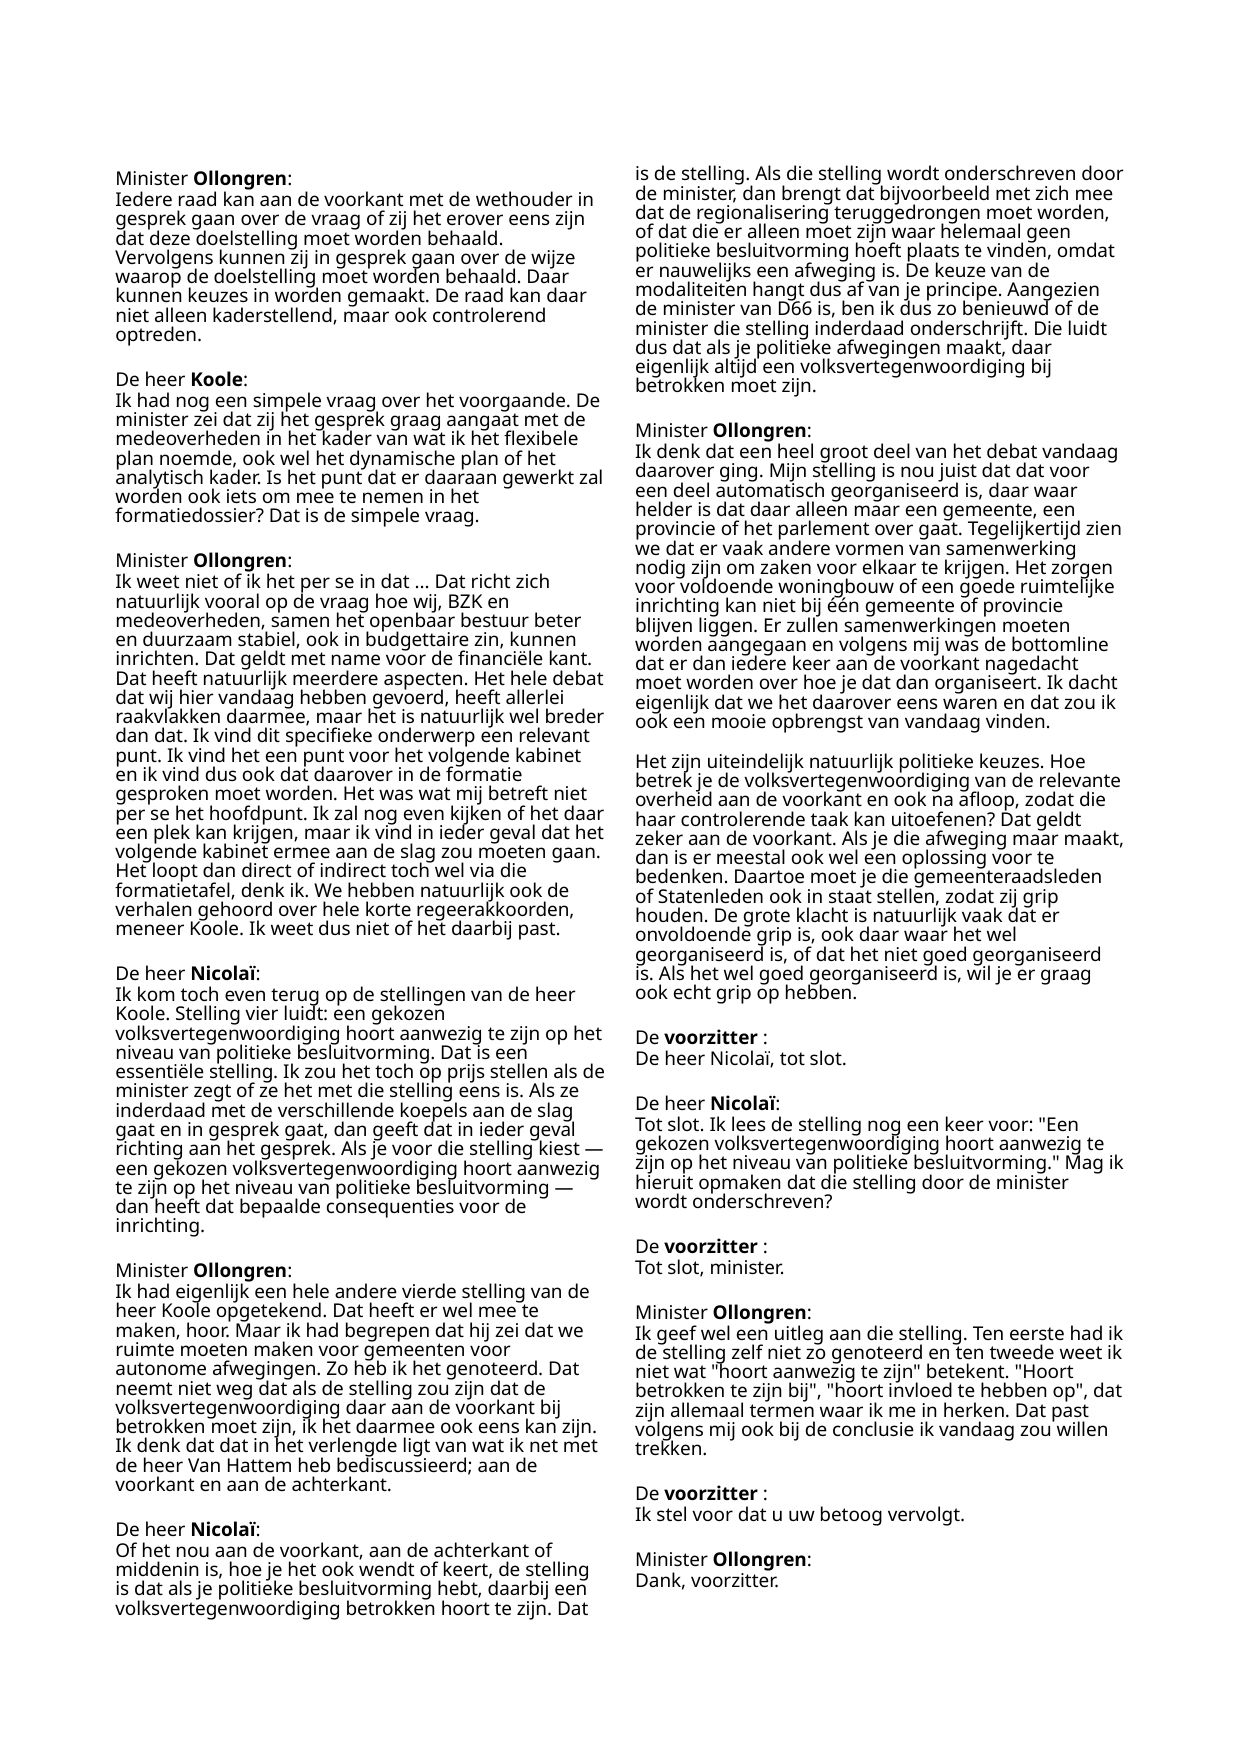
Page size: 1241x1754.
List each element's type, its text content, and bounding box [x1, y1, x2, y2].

text Ik weet niet of ik het per se in dat ... Dat richt zich natuurlijk vooral op de vraag hoe wij, BZK en medeoverheden, samen het openbaar bestuur beter en duurzaam stabiel, ook in budgettaire zin, kunnen inrichten. Dat geldt met name voor de financiële kant. Dat heeft natuurlijk meerdere aspecten. Het hele debat dat wij hier vandaag hebben gevoerd, heeft allerlei raakvlakken daarmee, maar het is natuurlijk wel breder dan dat. Ik vind dit specifieke onderwerp een relevant punt. Ik vind het een punt voor het volgende kabinet en ik vind dus ook dat daarover in de formatie gesproken moet worden. Het was wat mij betreft niet per se het hoofdpunt. Ik zal nog even kijken of het daar een plek kan krijgen, maar ik vind in ieder geval dat het volgende kabinet ermee aan de slag zou moeten gaan. Het loopt dan direct of indirect toch wel via die formatietafel, denk ik. We hebben natuurlijk ook de verhalen gehoord over hele korte regeerakkoorden, meneer Koole. Ik weet dus niet of het daarbij past. [115, 573, 605, 939]
text De heer Koole: [115, 366, 605, 392]
text De heer Nicolaï: [115, 1516, 605, 1542]
text De heer Nicolaï, tot slot. [635, 1050, 1125, 1069]
text is de stelling. Als die stelling wordt onderschreven door de minister, dan brengt dat bijvoorbeeld met zich mee dat de regionalisering teruggedrongen moet worden, of dat die er alleen moet zijn waar helemaal geen politieke besluitvorming hoeft plaats te vinden, omdat er nauwelijks een afweging is. De keuze van de modaliteiten hangt dus af van je principe. Aangezien de minister van D66 is, ben ik dus zo benieuwd of de minister die stelling inderdaad onderschrijft. Die luidt dus dat als je politieke afwegingen maakt, daar eigenlijk altijd een volksvertegenwoordiging bij betrokken moet zijn. [635, 165, 1125, 397]
text Ik stel voor dat u uw betoog vervolgt. [635, 1506, 1125, 1525]
text De voorzitter : [635, 1233, 1125, 1259]
text Ik kom toch even terug op de stellingen van de heer Koole. Stelling vier luidt: een gekozen volksvertegenwoordiging hoort aanwezig te zijn op het niveau van politieke besluitvorming. Dat is een essentiële stelling. Ik zou het toch op prijs stellen als de minister zegt of ze het met die stelling eens is. Als ze inderdaad met de verschillende koepels aan de slag gaat en in gesprek gaat, dan geeft dat in ieder geval richting aan het gesprek. Als je voor die stelling kiest — een gekozen volksvertegenwoordiging hoort aanwezig te zijn op het niveau van politieke besluitvorming — dan heeft dat bepaalde consequenties voor de inrichting. [115, 986, 605, 1237]
text Minister Ollongren: [115, 1257, 605, 1283]
text Iedere raad kan aan de voorkant met de wethouder in gesprek gaan over de vraag of zij het erover eens zijn dat deze doelstelling moet worden behaald. Vervolgens kunnen zij in gesprek gaan over de wijze waarop de doelstelling moet worden behaald. Daar kunnen keuzes in worden gemaakt. De raad kan daar niet alleen kaderstellend, maar ook controlerend optreden. [115, 191, 605, 345]
text Het zijn uiteindelijk natuurlijk politieke keuzes. Hoe betrek je de volksvertegenwoordiging van de relevante overheid aan de voorkant en ook na afloop, zodat die haar controlerende taak kan uitoefenen? Dat geldt zeker aan de voorkant. Als je die afweging maar maakt, dan is er meestal ook wel een oplossing voor te bedenken. Daartoe moet je die gemeenteraadsleden of Statenleden ook in staat stellen, zodat zij grip houden. De grote klacht is natuurlijk vaak dat er onvoldoende grip is, ook daar waar het wel georganiseerd is, of dat het niet goed georganiseerd is. Als het wel goed georganiseerd is, wil je er graag ook echt grip op hebben. [635, 753, 1125, 1003]
text Minister Ollongren: [115, 548, 605, 573]
text Dank, voorzitter. [635, 1572, 1125, 1591]
text De voorzitter : [635, 1480, 1125, 1506]
text De heer Nicolaï: [635, 1090, 1125, 1116]
text De heer Nicolaï: [115, 960, 605, 986]
text Minister Ollongren: [115, 165, 605, 191]
text Of het nou aan de voorkant, aan de achterkant of middenin is, hoe je het ook wendt of keert, de stelling is dat als je politieke besluitvorming hebt, daarbij een volksvertegenwoordiging betrokken hoort te zijn. Dat [115, 1542, 605, 1619]
text Ik geef wel een uitleg aan die stelling. Ten eerste had ik de stelling zelf niet zo genoteerd en ten tweede weet ik niet wat "hoort aanwezig te zijn" betekent. "Hoort betrokken te zijn bij", "hoort invloed te hebben op", dat zijn allemaal termen waar ik me in herken. Dat past volgens mij ook bij de conclusie ik vandaag zou willen trekken. [635, 1324, 1125, 1459]
text Ik denk dat een heel groot deel van het debat vandaag daarover ging. Mijn stelling is nou juist dat dat voor een deel automatisch georganiseerd is, daar waar helder is dat daar alleen maar een gemeente, een provincie of het parlement over gaat. Tegelijkertijd zien we dat er vaak andere vormen van samenwerking nodig zijn om zaken voor elkaar te krijgen. Het zorgen voor voldoende woningbouw of een goede ruimtelijke inrichting kan niet bij één gemeente of provincie blijven liggen. Er zullen samenwerkingen moeten worden aangegaan en volgens mij was de bottomline dat er dan iedere keer aan de voorkant nagedacht moet worden over hoe je dat dan organiseert. Ik dacht eigenlijk dat we het daarover eens waren en dat zou ik ook een mooie opbrengst van vandaag vinden. [635, 443, 1125, 732]
text De voorzitter : [635, 1024, 1125, 1050]
text Tot slot, minister. [635, 1259, 1125, 1278]
text Ik had eigenlijk een hele andere vierde stelling van de heer Koole opgetekend. Dat heeft er wel mee te maken, hoor. Maar ik had begrepen dat hij zei dat we ruimte moeten maken voor gemeenten voor autonome afwegingen. Zo heb ik het genoteerd. Dat neemt niet weg dat als de stelling zou zijn dat de volksvertegenwoordiging daar aan de voorkant bij betrokken moet zijn, ik het daarmee ook eens kan zijn. Ik denk dat dat in het verlengde ligt van wat ik net met de heer Van Hattem heb bediscussieerd; aan de voorkant en aan de achterkant. [115, 1283, 605, 1495]
text Minister Ollongren: [635, 1299, 1125, 1324]
text Minister Ollongren: [635, 1546, 1125, 1572]
text Ik had nog een simpele vraag over het voorgaande. De minister zei dat zij het gesprek graag aangaat met de medeoverheden in het kader van wat ik het flexibele plan noemde, ook wel het dynamische plan of het analytisch kader. Is het punt dat er daaraan gewerkt zal worden ook iets om mee te nemen in het formatiedossier? Dat is de simpele vraag. [115, 392, 605, 527]
text Minister Ollongren: [635, 417, 1125, 443]
text Tot slot. Ik lees de stelling nog een keer voor: "Een gekozen volksvertegenwoordiging hoort aanwezig te zijn op het niveau van politieke besluitvorming." Mag ik hieruit opmaken dat die stelling door de minister wordt onderschreven? [635, 1116, 1125, 1212]
